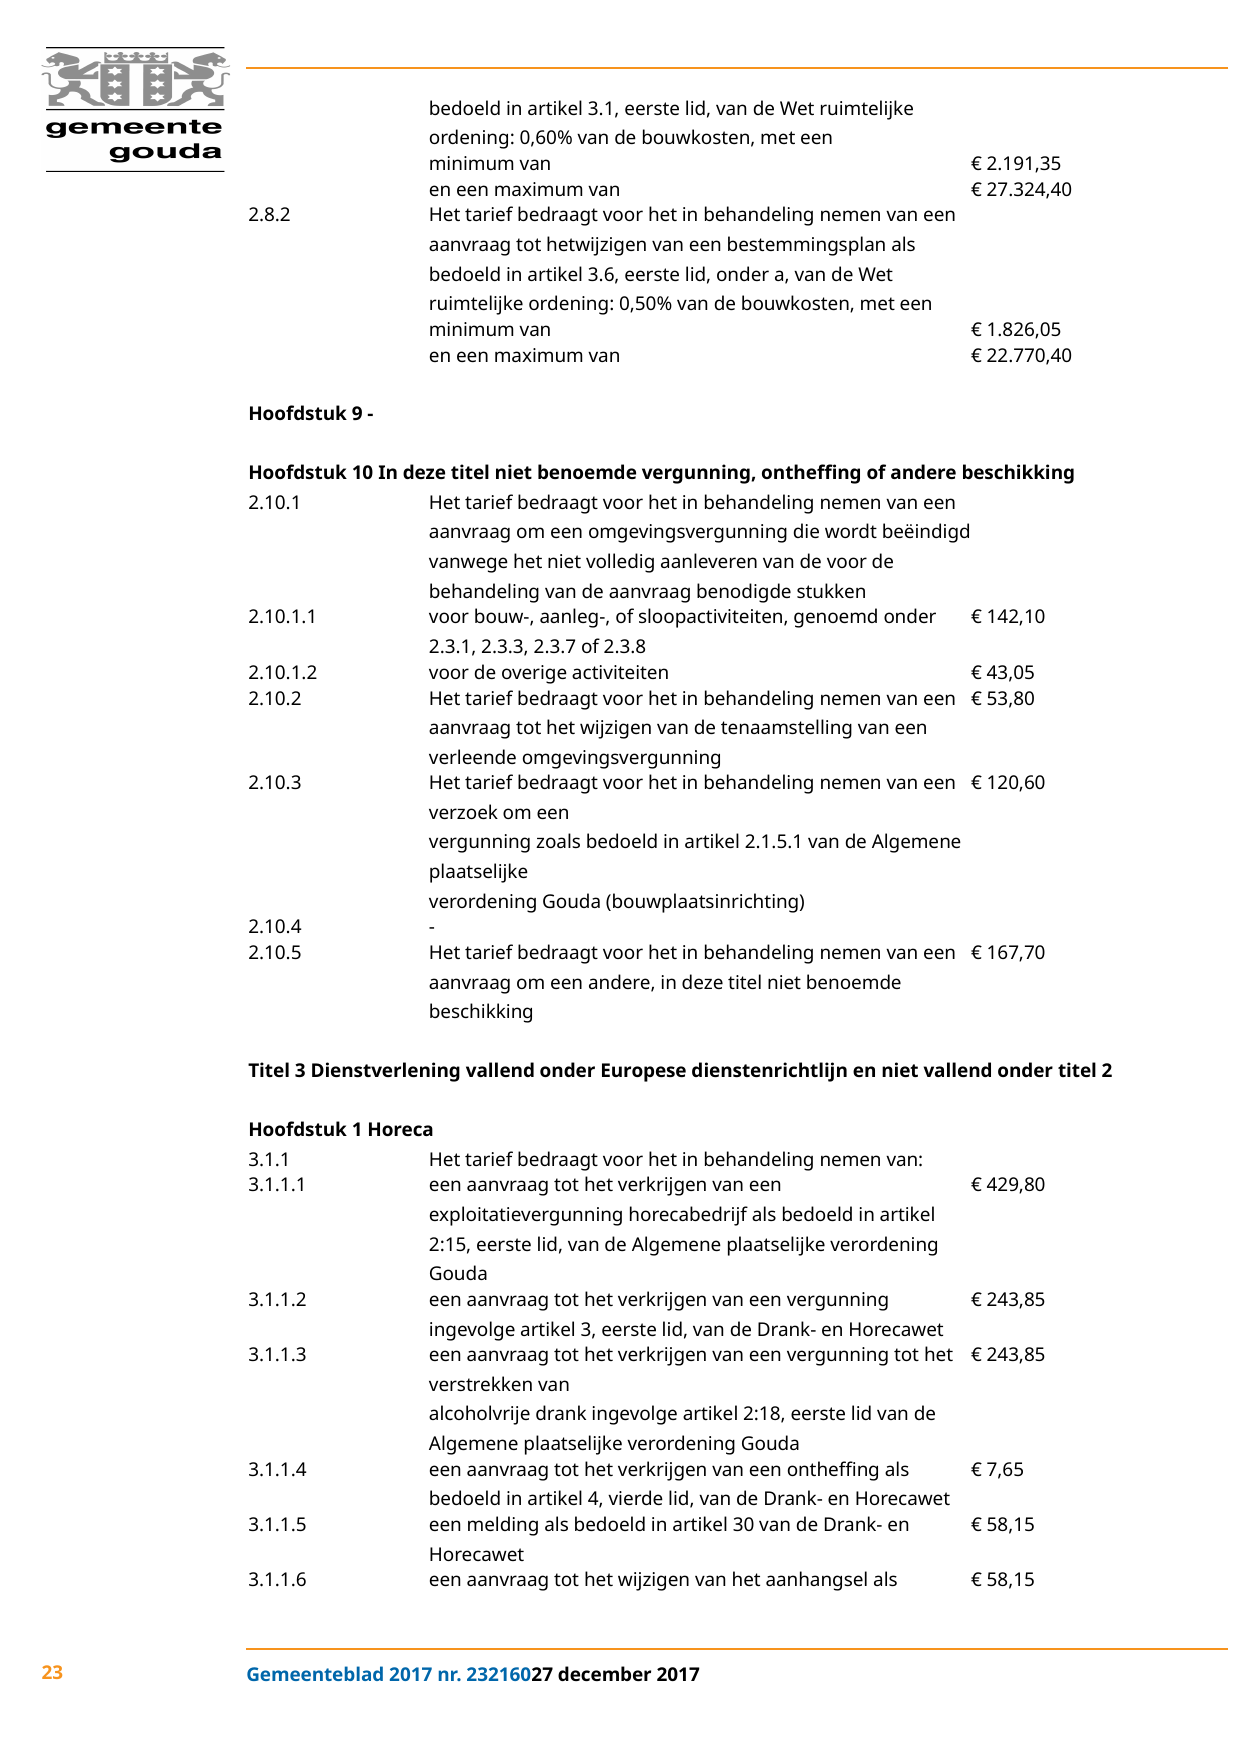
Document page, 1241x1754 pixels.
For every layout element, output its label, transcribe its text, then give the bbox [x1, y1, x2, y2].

table_cell € 243,85 [971, 1341, 1152, 1456]
table_cell 2.10.4 [248, 914, 429, 939]
table_cell Het tarief bedraagt voor het in behandeling nemen van een aanvraag tot het wijzigen van de tenaamstelling van een verleende omgevingsvergunning [429, 685, 971, 769]
table_cell 3.1.1.1 [248, 1172, 429, 1286]
table_header 3.1.1 [248, 1146, 429, 1172]
table_cell [971, 202, 1152, 316]
table_cell een aanvraag tot het verkrijgen van een vergunning ingevolge artikel 3, eerste lid, van de Drank- en Horecawet [429, 1286, 971, 1341]
table_header 2.10.1 [248, 489, 429, 604]
table_cell € 243,85 [971, 1286, 1152, 1341]
table_cell een aanvraag tot het verkrijgen van een ontheffing als bedoeld in artikel 4, vierde lid, van de Drank- en Horecawet [429, 1456, 971, 1511]
table_cell € 429,80 [971, 1172, 1152, 1286]
table_cell 2.8.2 [248, 202, 429, 316]
table_header [248, 95, 429, 150]
table_cell 3.1.1.4 [248, 1456, 429, 1511]
table_cell [248, 316, 429, 342]
table_cell € 167,70 [971, 939, 1152, 1024]
table_cell 2.10.5 [248, 939, 429, 1024]
table_cell € 1.826,05 [971, 316, 1152, 342]
table_cell minimum van [429, 316, 971, 342]
table_cell 3.1.1.6 [248, 1567, 429, 1592]
table_cell en een maximum van [429, 342, 971, 367]
table_cell € 58,15 [971, 1511, 1152, 1567]
table_header [971, 1146, 1152, 1172]
table_cell 2.10.1.1 [248, 604, 429, 659]
text Titel 3 Dienstverlening vallend onder Europese dienstenrichtlijn en niet vallend onder titel 2 [248, 1057, 1152, 1083]
table_cell 3.1.1.3 [248, 1341, 429, 1456]
table_cell - [429, 914, 971, 939]
table_cell [248, 150, 429, 176]
table_cell 3.1.1.2 [248, 1286, 429, 1341]
table_cell € 142,10 [971, 604, 1152, 659]
picture [41, 47, 231, 172]
table_cell een aanvraag tot het verkrijgen van een vergunning tot het verstrekken van alcoholvrije drank ingevolge artikel 2:18, eerste lid van de Algemene plaatselijke verordening Gouda [429, 1341, 971, 1456]
table_header Het tarief bedraagt voor het in behandeling nemen van een aanvraag om een omgevingsvergunning die wordt beëindigd vanwege het niet volledig aanleveren van de voor de behandeling van de aanvraag benodigde stukken [429, 489, 971, 604]
table_cell en een maximum van [429, 176, 971, 202]
table_cell € 53,80 [971, 685, 1152, 769]
table_cell 2.10.1.2 [248, 659, 429, 685]
table_cell € 43,05 [971, 659, 1152, 685]
table_cell 2.10.2 [248, 685, 429, 769]
table_cell € 58,15 [971, 1567, 1152, 1592]
table_cell Het tarief bedraagt voor het in behandeling nemen van een aanvraag tot hetwijzigen van een bestemmingsplan als bedoeld in artikel 3.6, eerste lid, onder a, van de Wet ruimtelijke ordening: 0,50% van de bouwkosten, met een [429, 202, 971, 316]
text Hoofdstuk 10 In deze titel niet benoemde vergunning, ontheffing of andere beschikking [248, 459, 1152, 485]
text Hoofdstuk 1 Horeca [248, 1116, 1152, 1142]
table_cell voor de overige activiteiten [429, 659, 971, 685]
table_cell € 22.770,40 [971, 342, 1152, 367]
table_cell Het tarief bedraagt voor het in behandeling nemen van een aanvraag om een andere, in deze titel niet benoemde beschikking [429, 939, 971, 1024]
table_header [971, 95, 1152, 150]
table_header Het tarief bedraagt voor het in behandeling nemen van: [429, 1146, 971, 1172]
table_cell € 7,65 [971, 1456, 1152, 1511]
table_cell minimum van [429, 150, 971, 176]
text Hoofdstuk 9 - [248, 400, 1152, 426]
table_cell een aanvraag tot het wijzigen van het aanhangsel als [429, 1567, 971, 1592]
table_cell een aanvraag tot het verkrijgen van een exploitatievergunning horecabedrijf als bedoeld in artikel 2:15, eerste lid, van de Algemene plaatselijke verordening Gouda [429, 1172, 971, 1286]
table_cell voor bouw-, aanleg-, of sloopactiviteiten, genoemd onder 2.3.1, 2.3.3, 2.3.7 of 2.3.8 [429, 604, 971, 659]
table_cell 2.10.3 [248, 770, 429, 914]
table_cell Het tarief bedraagt voor het in behandeling nemen van een verzoek om een vergunning zoals bedoeld in artikel 2.1.5.1 van de Algemene plaatselijke verordening Gouda (bouwplaatsinrichting) [429, 770, 971, 914]
table_cell een melding als bedoeld in artikel 30 van de Drank- en Horecawet [429, 1511, 971, 1567]
table_header bedoeld in artikel 3.1, eerste lid, van de Wet ruimtelijke ordening: 0,60% van de bouwkosten, met een [429, 95, 971, 150]
table_cell [971, 914, 1152, 939]
table_cell € 27.324,40 [971, 176, 1152, 202]
table_cell € 2.191,35 [971, 150, 1152, 176]
table_cell [248, 342, 429, 367]
table_cell [248, 176, 429, 202]
table_cell € 120,60 [971, 770, 1152, 914]
table_header [971, 489, 1152, 604]
table_cell 3.1.1.5 [248, 1511, 429, 1567]
